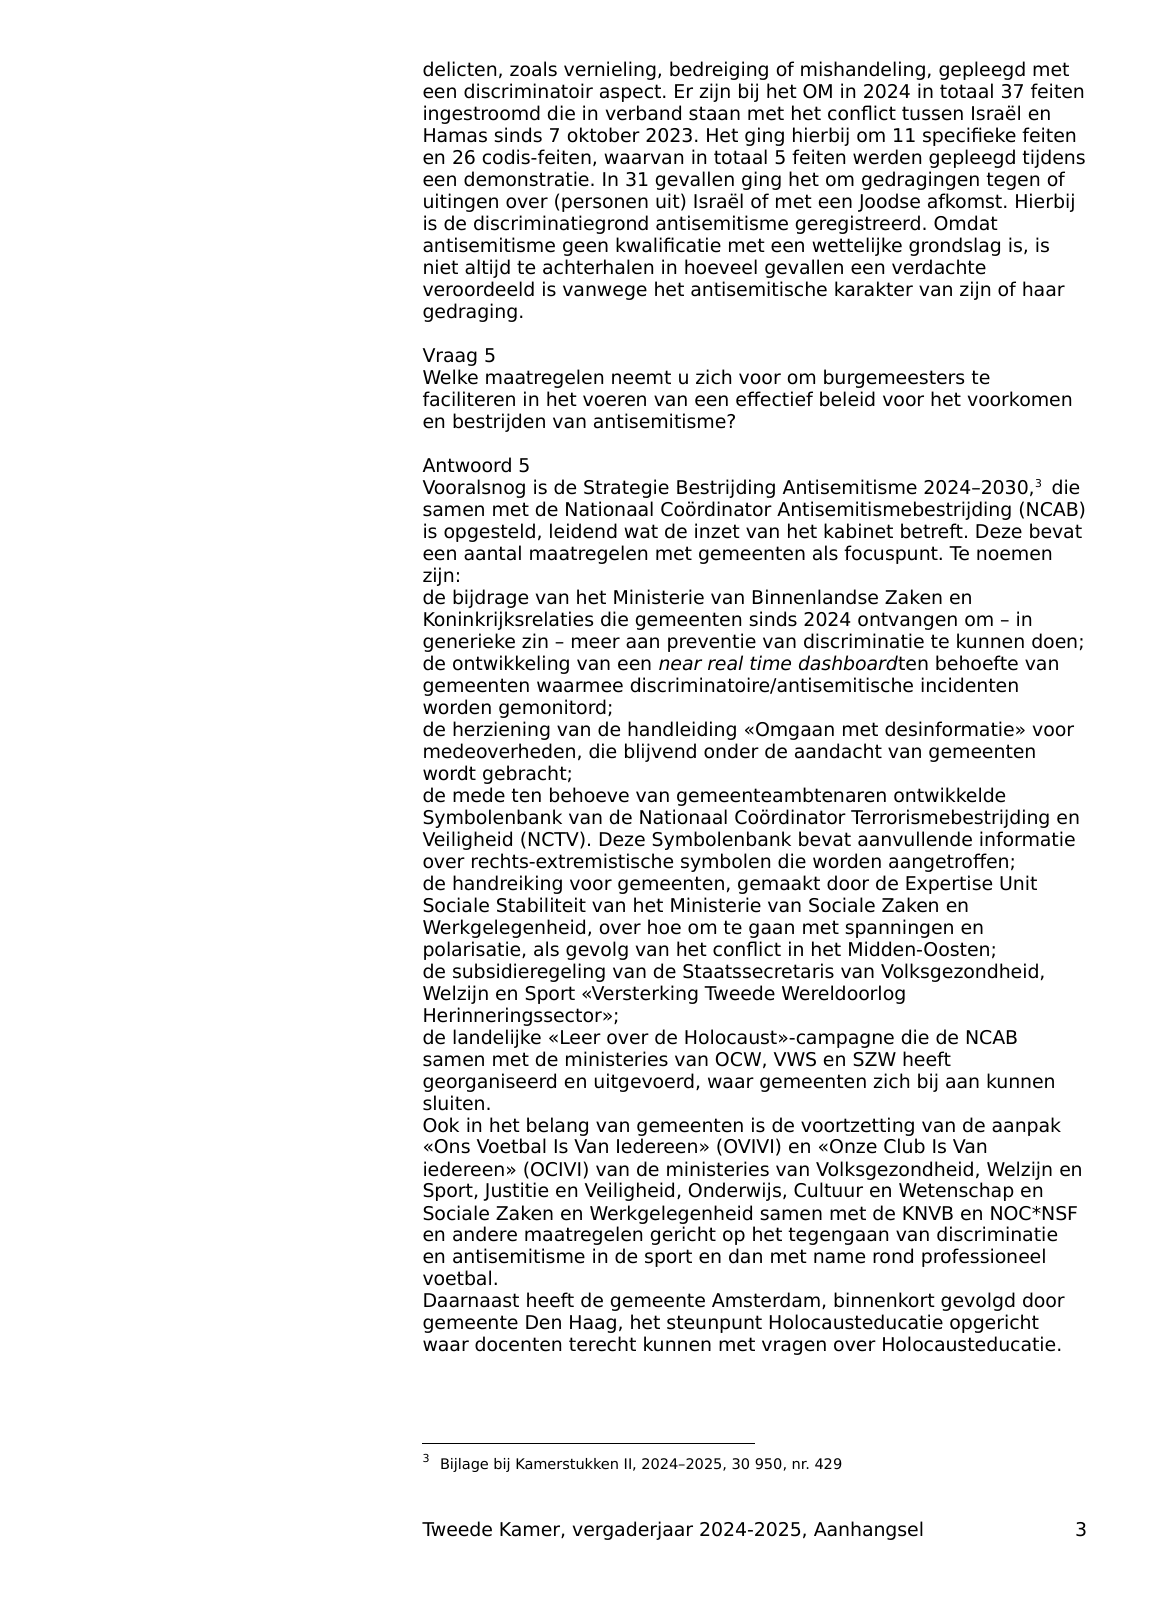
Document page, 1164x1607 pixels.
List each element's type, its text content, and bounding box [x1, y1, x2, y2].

text Bijlage bij Kamerstukken II, 2024–2025, 30 950, nr. 429 [422, 1452, 1087, 1474]
text de landelijke «Leer over de Holocaust»-campagne die de NCAB samen met de ministeries van OCW, VWS en SZW heeft georganiseerd en uitgevoerd, waar gemeenten zich bij aan kunnen sluiten. [422, 1027, 1087, 1114]
text delicten, zoals vernieling, bedreiging of mishandeling, gepleegd met een discriminatoir aspect. Er zijn bij het OM in 2024 in totaal 37 feiten ingestroomd die in verband staan met het conflict tussen Israël en Hamas sinds 7 oktober 2023. Het ging hierbij om 11 specifieke feiten en 26 codis-feiten, waarvan in totaal 5 feiten werden gepleegd tijdens een demonstratie. In 31 gevallen ging het om gedragingen tegen of uitingen over (personen uit) Israël of met een Joodse afkomst. Hierbij is de discriminatiegrond antisemitisme geregistreerd. Omdat antisemitisme geen kwalificatie met een wettelijke grondslag is, is niet altijd te achterhalen in hoeveel gevallen een verdachte veroordeeld is vanwege het antisemitische karakter van zijn of haar gedraging. [422, 59, 1087, 323]
text Ook in het belang van gemeenten is de voortzetting van de aanpak «Ons Voetbal Is Van Iedereen» (OVIVI) en «Onze Club Is Van iedereen» (OCIVI) van de ministeries van Volksgezondheid, Welzijn en Sport, Justitie en Veiligheid, Onderwijs, Cultuur en Wetenschap en Sociale Zaken en Werkgelegenheid samen met de KNVB en NOC*NSF en andere maatregelen gericht op het tegengaan van discriminatie en antisemitisme in de sport en dan met name rond professioneel voetbal. [422, 1114, 1087, 1290]
text Vooralsnog is de Strategie Bestrijding Antisemitisme 2024–2030, die samen met de Nationaal Coördinator Antisemitismebestrijding (NCAB) is opgesteld, leidend wat de inzet van het kabinet betreft. Deze bevat een aantal maatregelen met gemeenten als focuspunt. Te noemen zijn: [422, 477, 1087, 587]
text de herziening van de handleiding «Omgaan met desinformatie» voor medeoverheden, die blijvend onder de aandacht van gemeenten wordt gebracht; [422, 719, 1087, 785]
text Daarnaast heeft de gemeente Amsterdam, binnenkort gevolgd door gemeente Den Haag, het steunpunt Holocausteducatie opgericht waar docenten terecht kunnen met vragen over Holocausteducatie. [422, 1290, 1087, 1356]
text de ontwikkeling van een near real time dashboardten behoefte van gemeenten waarmee discriminatoire/antisemitische incidenten worden gemonitord; [422, 653, 1087, 719]
text Antwoord 5 [422, 455, 1087, 477]
text de handreiking voor gemeenten, gemaakt door de Expertise Unit Sociale Stabiliteit van het Ministerie van Sociale Zaken en Werkgelegenheid, over hoe om te gaan met spanningen en polarisatie, als gevolg van het conflict in het Midden-Oosten; [422, 873, 1087, 961]
text de mede ten behoeve van gemeenteambtenaren ontwikkelde Symbolenbank van de Nationaal Coördinator Terrorismebestrijding en Veiligheid (NCTV). Deze Symbolenbank bevat aanvullende informatie over rechts-extremistische symbolen die worden aangetroffen; [422, 785, 1087, 873]
text de subsidieregeling van de Staatssecretaris van Volksgezondheid, Welzijn en Sport «Versterking Tweede Wereldoorlog Herinneringssector»; [422, 961, 1087, 1027]
text Welke maatregelen neemt u zich voor om burgemeesters te faciliteren in het voeren van een effectief beleid voor het voorkomen en bestrijden van antisemitisme? [422, 367, 1087, 433]
text de bijdrage van het Ministerie van Binnenlandse Zaken en Koninkrijksrelaties die gemeenten sinds 2024 ontvangen om – in generieke zin – meer aan preventie van discriminatie te kunnen doen; [422, 587, 1087, 653]
text Vraag 5 [422, 345, 1087, 367]
